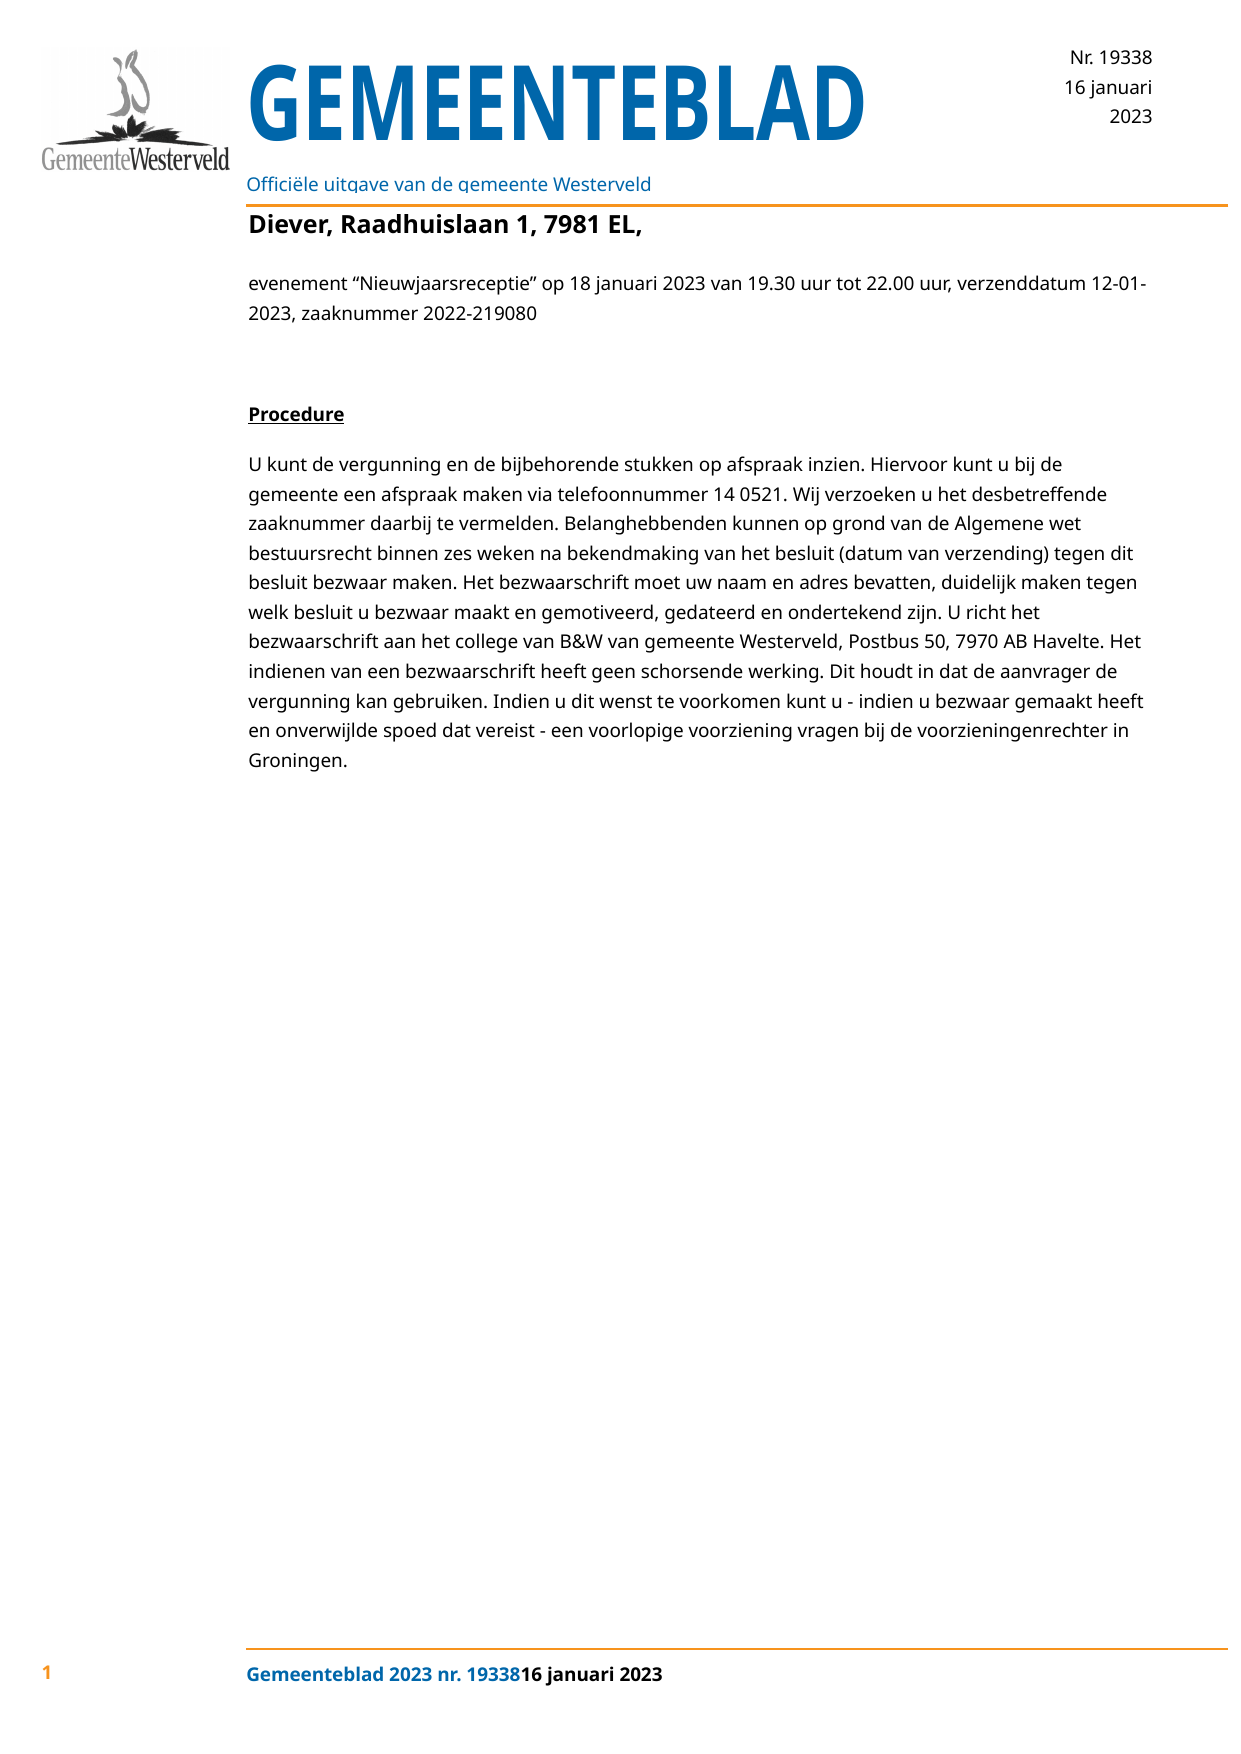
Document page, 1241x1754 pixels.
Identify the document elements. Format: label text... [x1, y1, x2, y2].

text U kunt de vergunning en de bijbehorende stukken op afspraak inzien. Hiervoor kunt u bij de gemeente een afspraak maken via telefoonnummer 14 0521. Wij verzoeken u het desbetreffende zaaknummer daarbij te vermelden. Belanghebbenden kunnen op grond van de Algemene wet bestuursrecht binnen zes weken na bekendmaking van het besluit (datum van verzending) tegen dit besluit bezwaar maken. Het bezwaarschrift moet uw naam en adres bevatten, duidelijk maken tegen welk besluit u bezwaar maakt en gemotiveerd, gedateerd en ondertekend zijn. U richt het bezwaarschrift aan het college van B&W van gemeente Westerveld, Postbus 50, 7970 AB Havelte. Het indienen van een bezwaarschrift heeft geen schorsende werking. Dit houdt in dat de aanvrager de vergunning kan gebruiken. Indien u dit wenst te voorkomen kunt u - indien u bezwaar gemaakt heeft en onverwijlde spoed dat vereist - een voorlopige voorziening vragen bij de voorzieningenrechter in Groningen. [248, 451, 1152, 773]
text Diever, Raadhuislaan 1, 7981 EL, [248, 207, 1152, 241]
text Procedure [248, 401, 1152, 426]
picture [41, 47, 231, 172]
text evenement “Nieuwjaarsreceptie” op 18 januari 2023 van 19.30 uur tot 22.00 uur, verzenddatum 12-01-2023, zaaknummer 2022-219080 [248, 270, 1152, 326]
